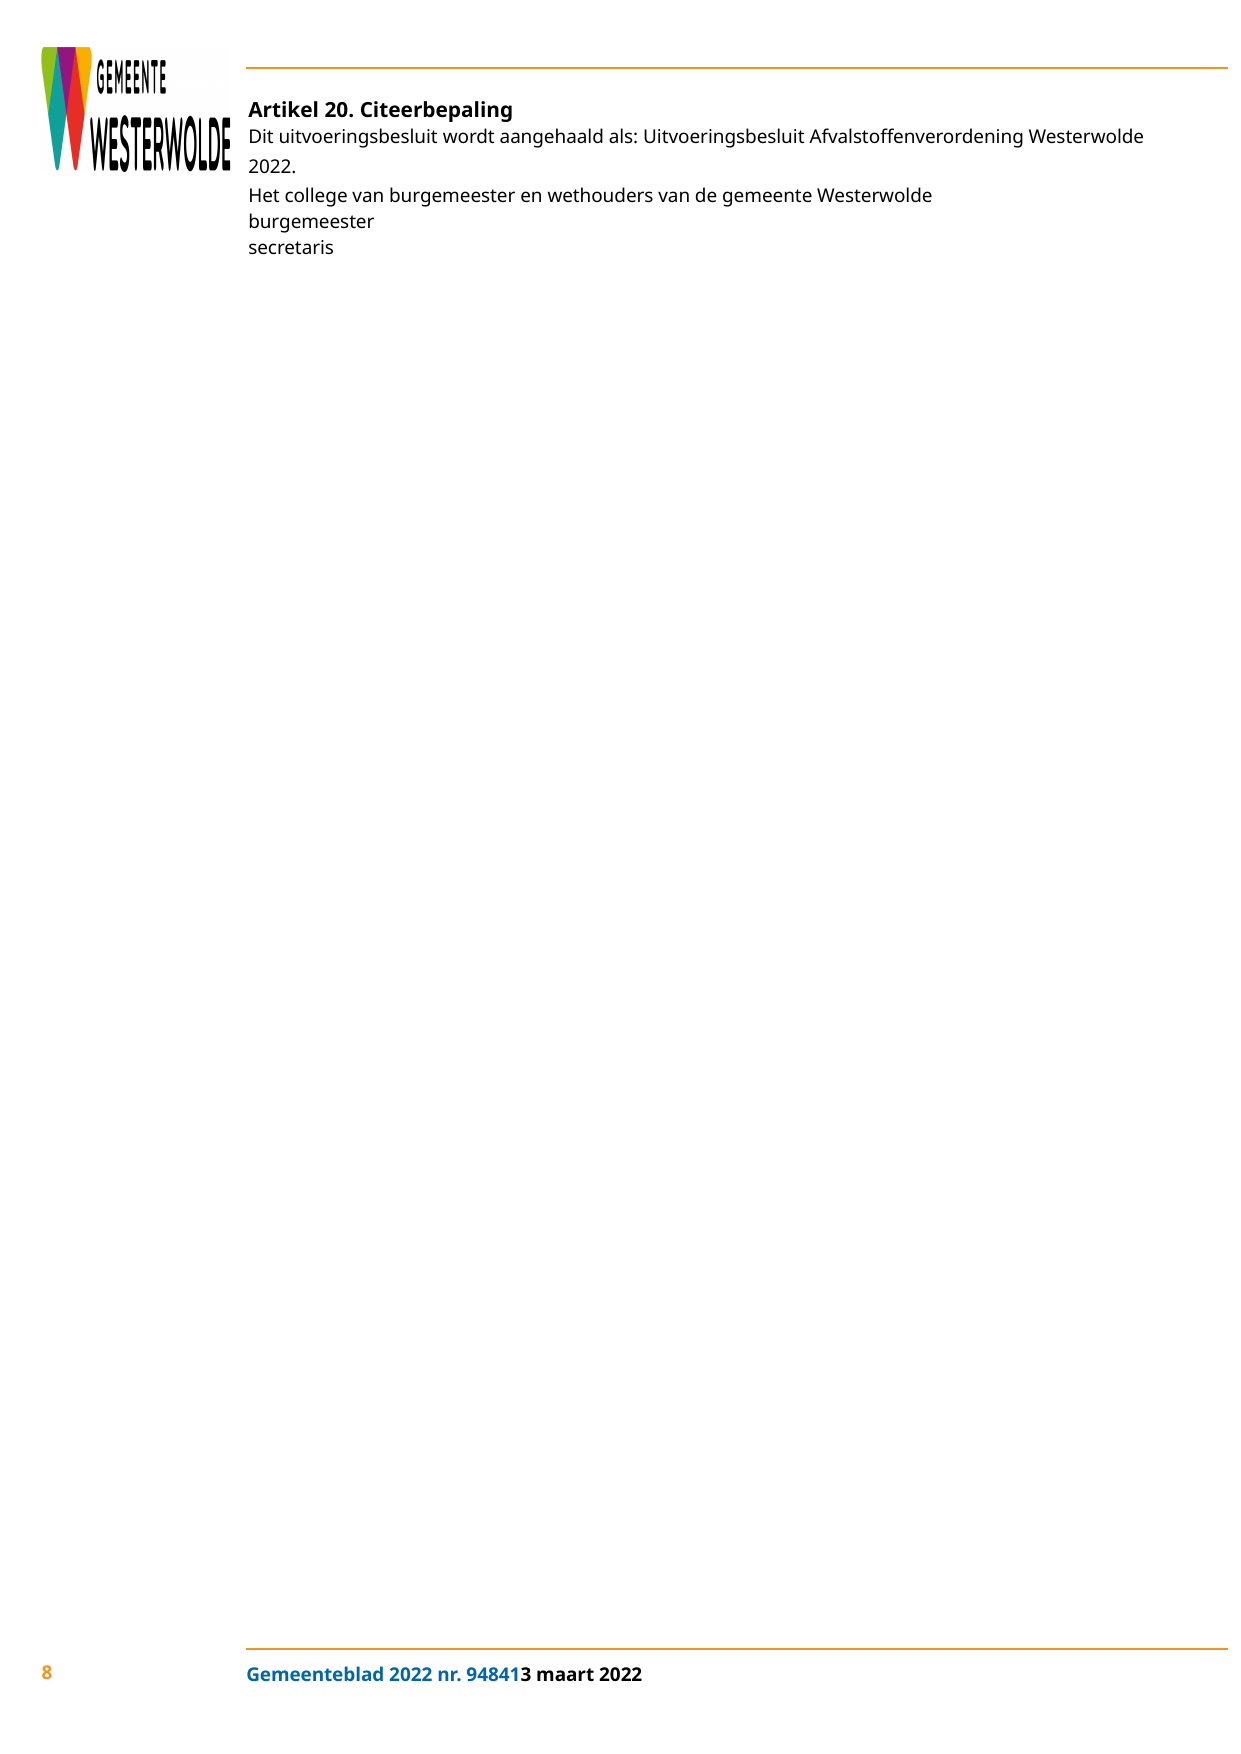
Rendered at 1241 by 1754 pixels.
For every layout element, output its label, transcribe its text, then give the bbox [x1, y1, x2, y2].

picture [41, 47, 231, 172]
text secretaris [248, 234, 1152, 259]
text Artikel 20. Citeerbepaling [248, 95, 1152, 123]
text Het college van burgemeester en wethouders van de gemeente Westerwolde [248, 182, 1152, 208]
text Dit uitvoeringsbesluit wordt aangehaald als: Uitvoeringsbesluit Afvalstoffenverordening Westerwolde 2022. [248, 123, 1152, 178]
text burgemeester [248, 208, 1152, 234]
